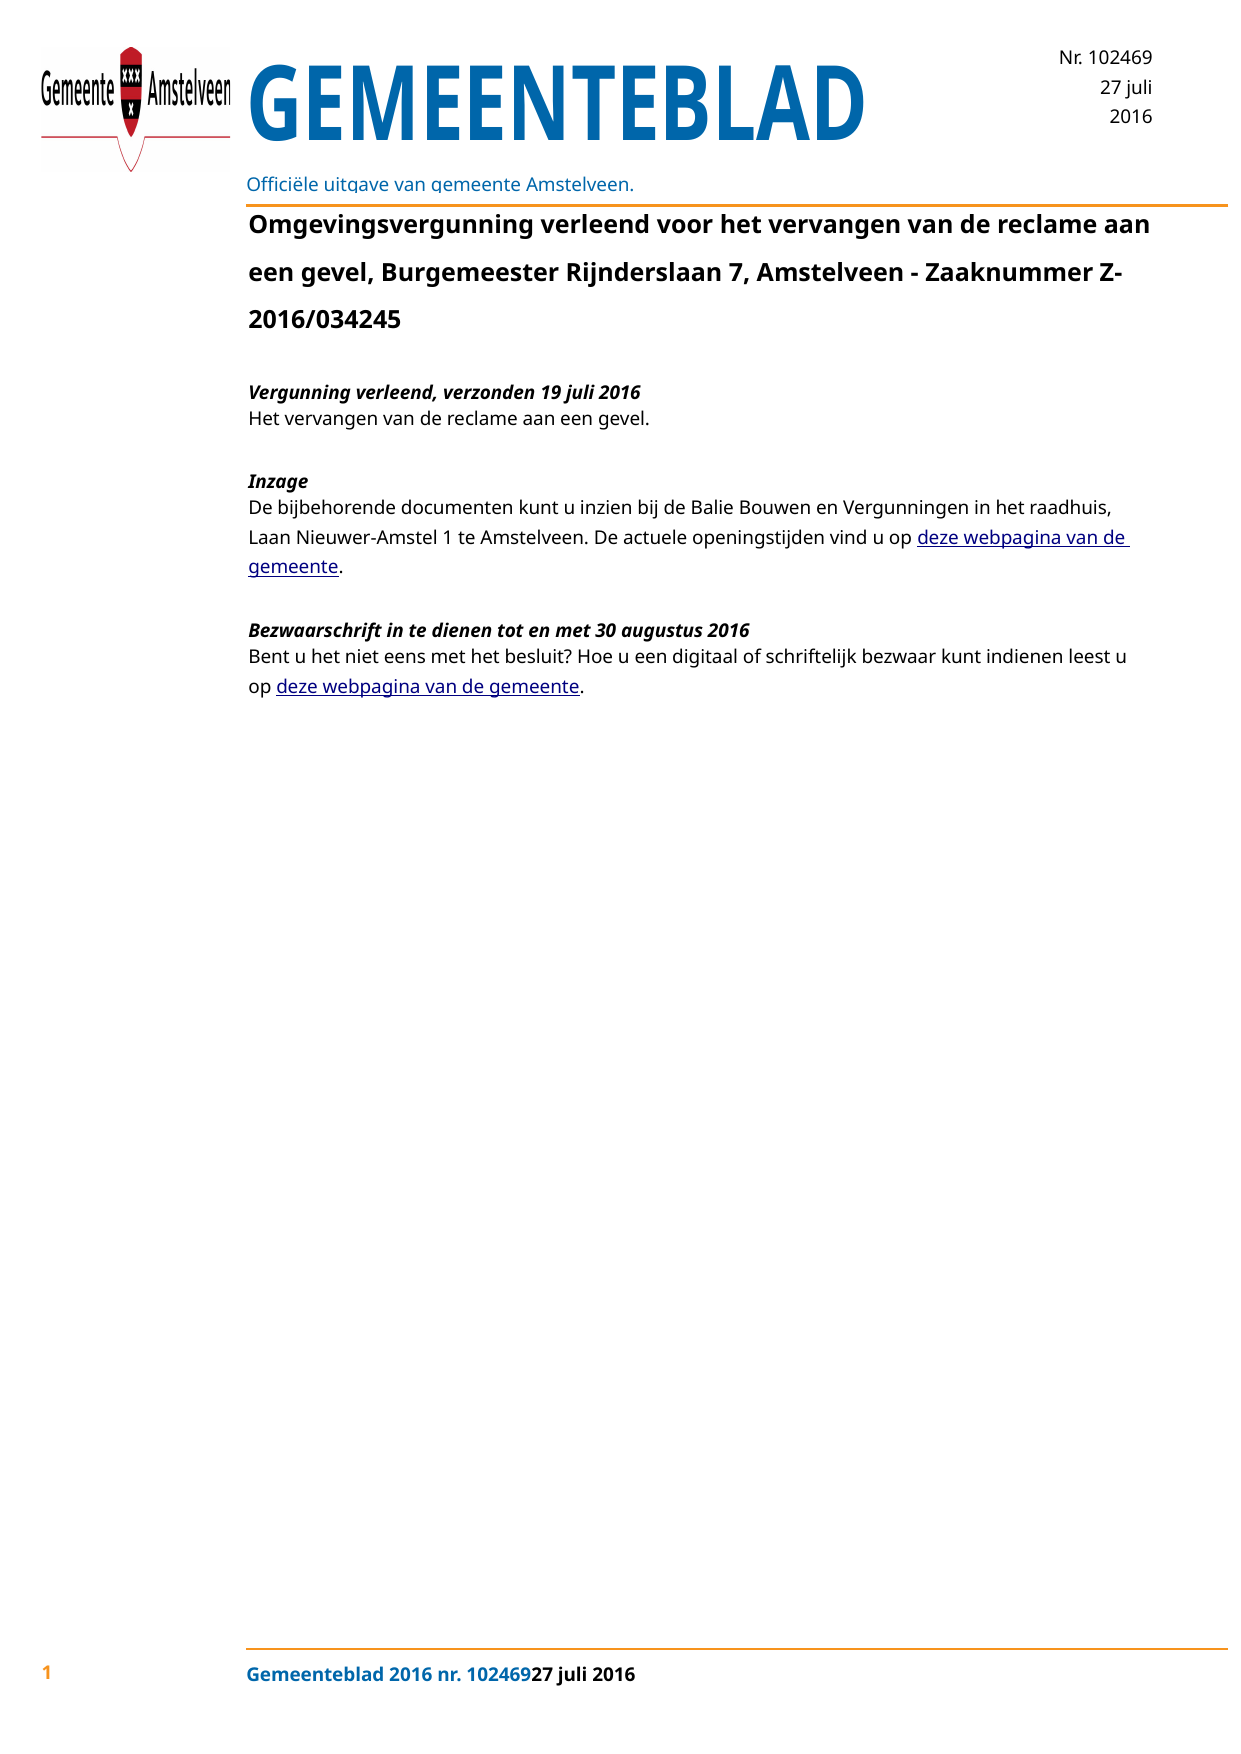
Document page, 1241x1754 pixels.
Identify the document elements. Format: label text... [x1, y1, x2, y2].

text Bent u het niet eens met het besluit? Hoe u een digitaal of schriftelijk bezwaar kunt indienen leest u op deze webpagina van de gemeente. [248, 643, 1152, 699]
picture [41, 47, 231, 172]
text Omgevingsvergunning verleend voor het vervangen van de reclame aan een gevel, Burgemeester Rijnderslaan 7, Amstelveen - Zaaknummer Z-2016/034245 [248, 207, 1152, 336]
text Het vervangen van de reclame aan een gevel. [248, 405, 1152, 431]
text Bezwaarschrift in te dienen tot en met 30 augustus 2016 [248, 618, 1152, 643]
text Inzage [248, 469, 1152, 494]
text De bijbehorende documenten kunt u inzien bij de Balie Bouwen en Vergunningen in het raadhuis, Laan Nieuwer-Amstel 1 te Amstelveen. De actuele openingstijden vind u op deze webpagina van de gemeente. [248, 494, 1152, 579]
text Vergunning verleend, verzonden 19 juli 2016 [248, 379, 1152, 405]
